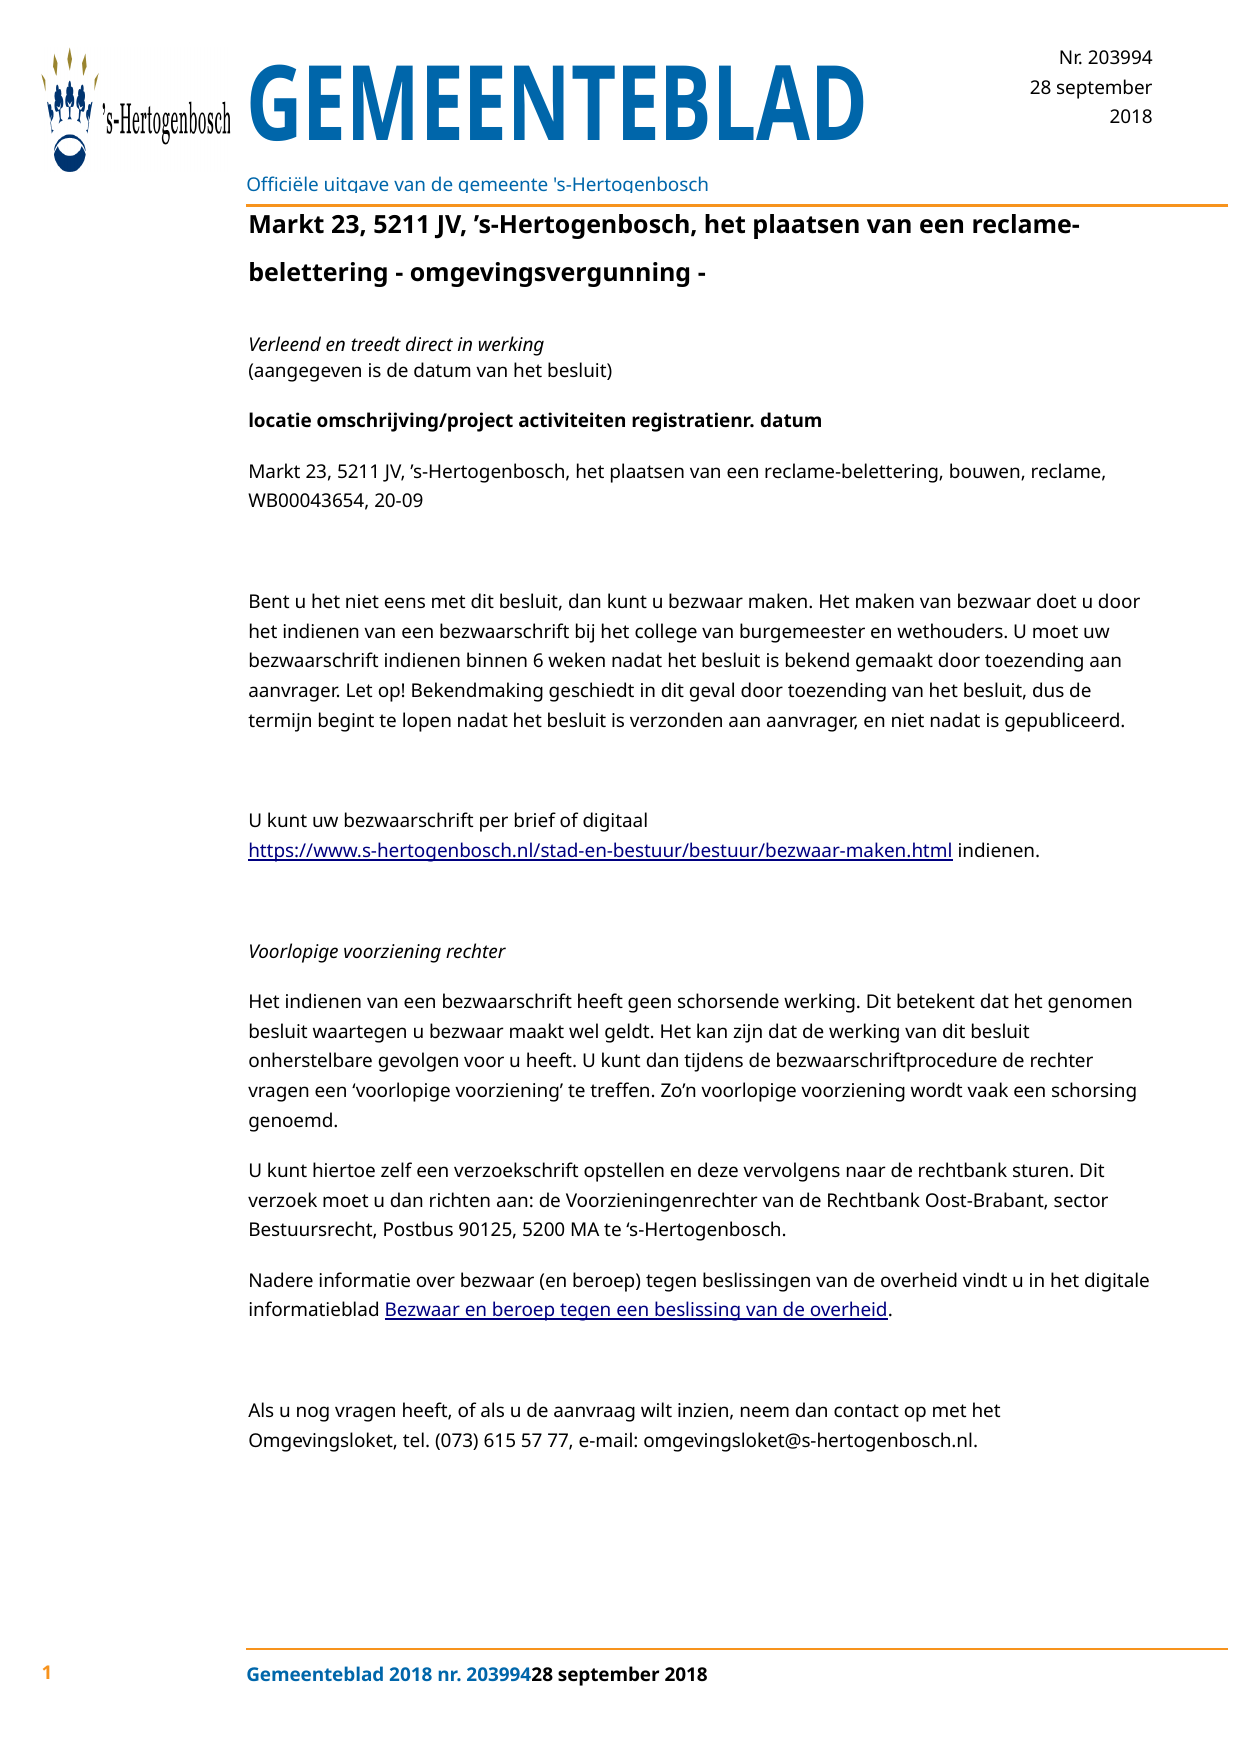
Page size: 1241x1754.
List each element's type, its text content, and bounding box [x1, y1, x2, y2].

text (aangegeven is de datum van het besluit) [248, 357, 1152, 383]
text Nadere informatie over bezwaar (en beroep) tegen beslissingen van de overheid vindt u in het digitale informatieblad Bezwaar en beroep tegen een beslissing van de overheid. [248, 1267, 1152, 1322]
text Het indienen van een bezwaarschrift heeft geen schorsende werking. Dit betekent dat het genomen besluit waartegen u bezwaar maakt wel geldt. Het kan zijn dat de werking van dit besluit onherstelbare gevolgen voor u heeft. U kunt dan tijdens de bezwaarschriftprocedure de rechter vragen een ‘voorlopige voorziening’ te treffen. Zo’n voorlopige voorziening wordt vaak een schorsing genoemd. [248, 988, 1152, 1132]
text U kunt uw bezwaarschrift per brief of digitaal https://www.s-hertogenbosch.nl/stad-en-bestuur/bestuur/bezwaar-maken.html indienen. [248, 808, 1152, 863]
text Markt 23, 5211 JV, ’s-Hertogenbosch, het plaatsen van een reclame-belettering - omgevingsvergunning - [248, 207, 1152, 288]
text Voorlopige voorziening rechter [248, 938, 1152, 964]
text locatie omschrijving/project activiteiten registratienr. datum [248, 408, 1152, 433]
picture [41, 47, 231, 172]
text Bent u het niet eens met dit besluit, dan kunt u bezwaar maken. Het maken van bezwaar doet u door het indienen van een bezwaarschrift bij het college van burgemeester en wethouders. U moet uw bezwaarschrift indienen binnen 6 weken nadat het besluit is bekend gemaakt door toezending aan aanvrager. Let op! Bekendmaking geschiedt in dit geval door toezending van het besluit, dus de termijn begint te lopen nadat het besluit is verzonden aan aanvrager, en niet nadat is gepubliceerd. [248, 588, 1152, 732]
text U kunt hiertoe zelf een verzoekschrift opstellen en deze vervolgens naar de rechtbank sturen. Dit verzoek moet u dan richten aan: de Voorzieningenrechter van de Rechtbank Oost-Brabant, sector Bestuursrecht, Postbus 90125, 5200 MA te ‘s-Hertogenbosch. [248, 1157, 1152, 1242]
text Als u nog vragen heeft, of als u de aanvraag wilt inzien, neem dan contact op met het Omgevingsloket, tel. (073) 615 57 77, e-mail: omgevingsloket@s-hertogenbosch.nl. [248, 1397, 1152, 1452]
text Verleend en treedt direct in werking [248, 331, 1152, 357]
text Markt 23, 5211 JV, ’s-Hertogenbosch, het plaatsen van een reclame-belettering, bouwen, reclame, WB00043654, 20-09 [248, 458, 1152, 513]
